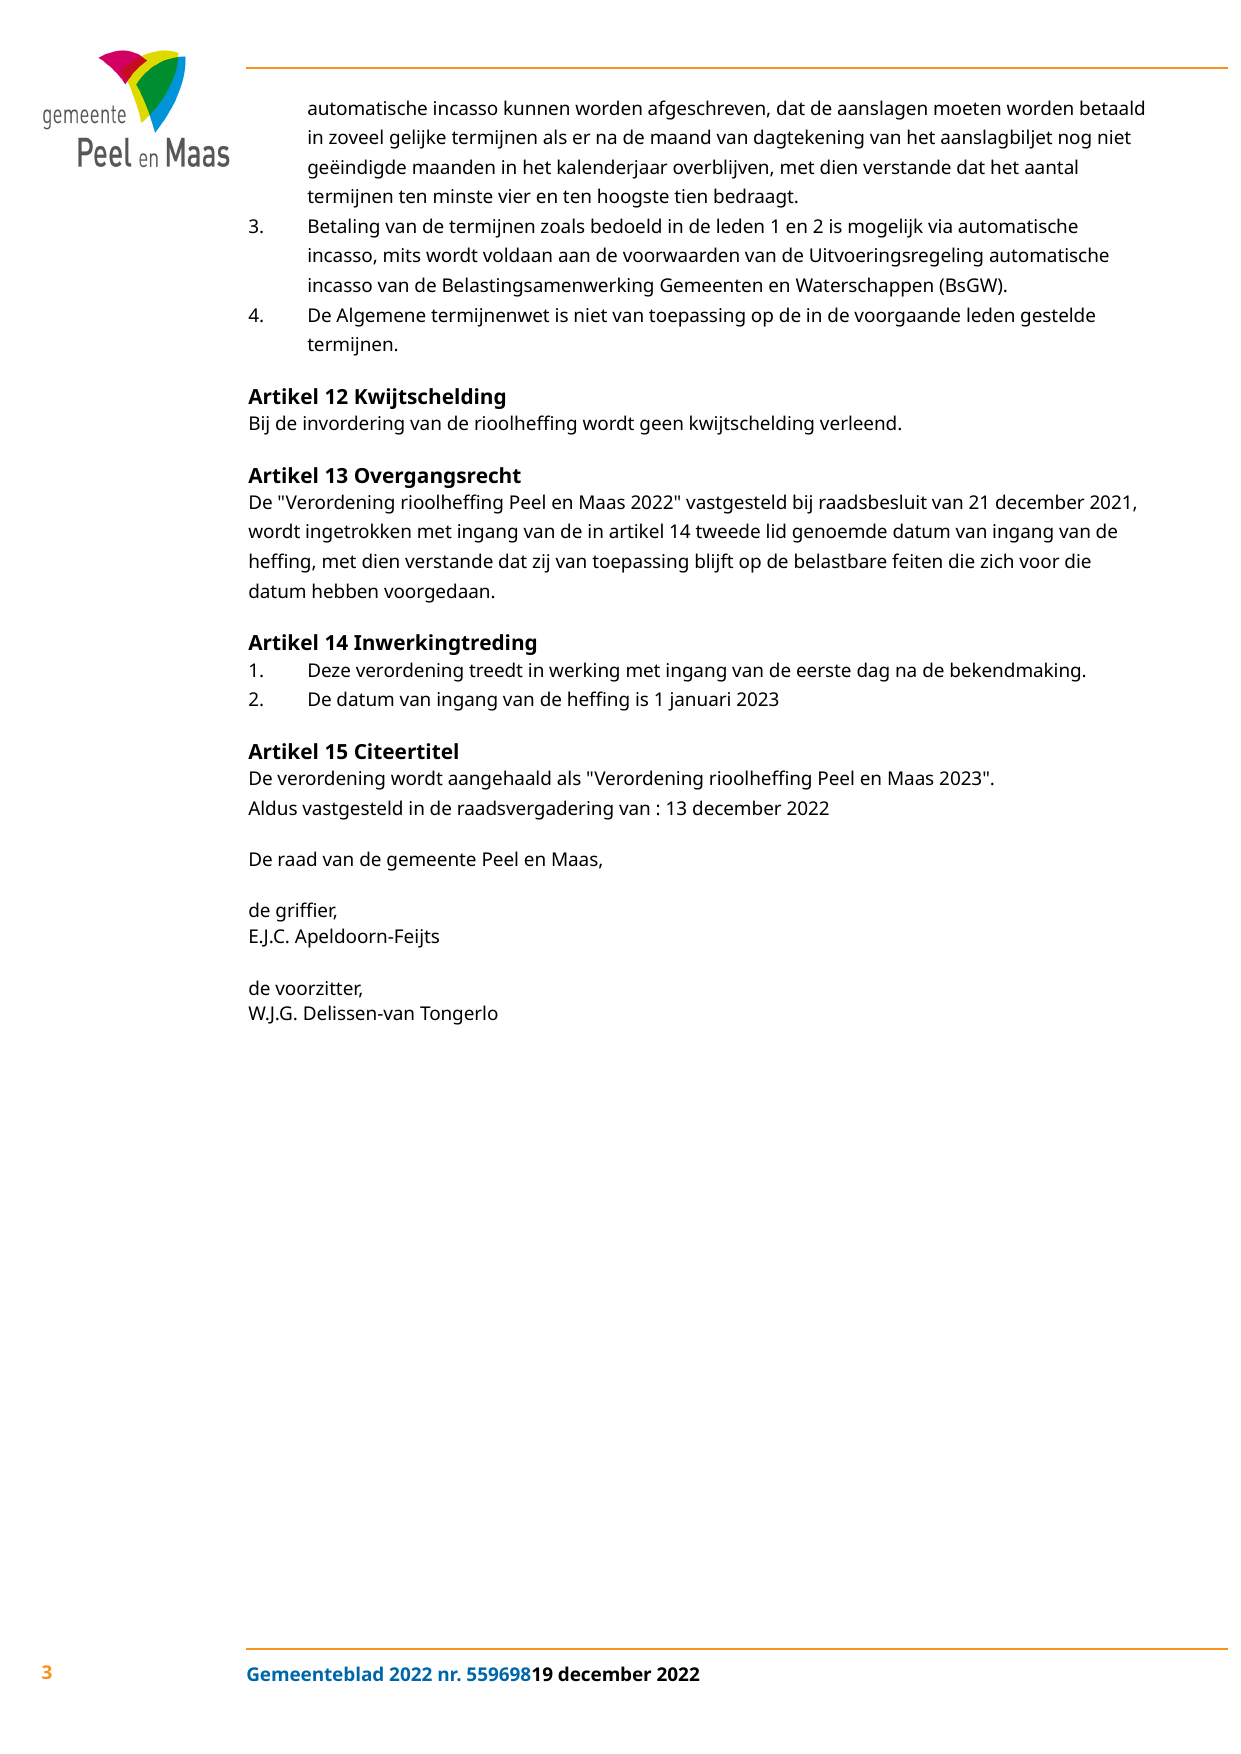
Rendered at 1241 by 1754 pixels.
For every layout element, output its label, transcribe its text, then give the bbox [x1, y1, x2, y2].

list De datum van ingang van de heffing is 1 januari 2023 [248, 686, 1152, 712]
text De "Verordening rioolheffing Peel en Maas 2022" vastgesteld bij raadsbesluit van 21 december 2021, wordt ingetrokken met ingang van de in artikel 14 tweede lid genoemde datum van ingang van de heffing, met dien verstande dat zij van toepassing blijft op de belastbare feiten die zich voor die datum hebben voorgedaan. [248, 489, 1152, 604]
list automatische incasso kunnen worden afgeschreven, dat de aanslagen moeten worden betaald in zoveel gelijke termijnen als er na de maand van dagtekening van het aanslagbiljet nog niet geëindigde maanden in het kalenderjaar overblijven, met dien verstande dat het aantal termijnen ten minste vier en ten hoogste tien bedraagt. [248, 95, 1152, 209]
text De verordening wordt aangehaald als "Verordening rioolheffing Peel en Maas 2023". [248, 765, 1152, 791]
text De raad van de gemeente Peel en Maas, [248, 846, 1152, 872]
list De Algemene termijnenwet is niet van toepassing op de in de voorgaande leden gestelde termijnen. [248, 302, 1152, 357]
text de griffier, [248, 898, 1152, 923]
text Artikel 12 Kwijtschelding [248, 382, 1152, 410]
text Bij de invordering van de rioolheffing wordt geen kwijtschelding verleend. [248, 410, 1152, 436]
text E.J.C. Apeldoorn-Feijts [248, 923, 1152, 949]
text Artikel 15 Citeertitel [248, 737, 1152, 765]
text Artikel 14 Inwerkingtreding [248, 628, 1152, 657]
list Deze verordening treedt in werking met ingang van de eerste dag na de bekendmaking. [248, 657, 1152, 682]
text Artikel 13 Overgangsrecht [248, 461, 1152, 489]
text W.J.G. Delissen-van Tongerlo [248, 1001, 1152, 1026]
list Betaling van de termijnen zoals bedoeld in de leden 1 en 2 is mogelijk via automatische incasso, mits wordt voldaan aan de voorwaarden van de Uitvoeringsregeling automatische incasso van de Belastingsamenwerking Gemeenten en Waterschappen (BsGW). [248, 213, 1152, 298]
text Aldus vastgesteld in de raadsvergadering van : 13 december 2022 [248, 795, 1152, 821]
picture [41, 47, 231, 172]
text de voorzitter, [248, 975, 1152, 1001]
